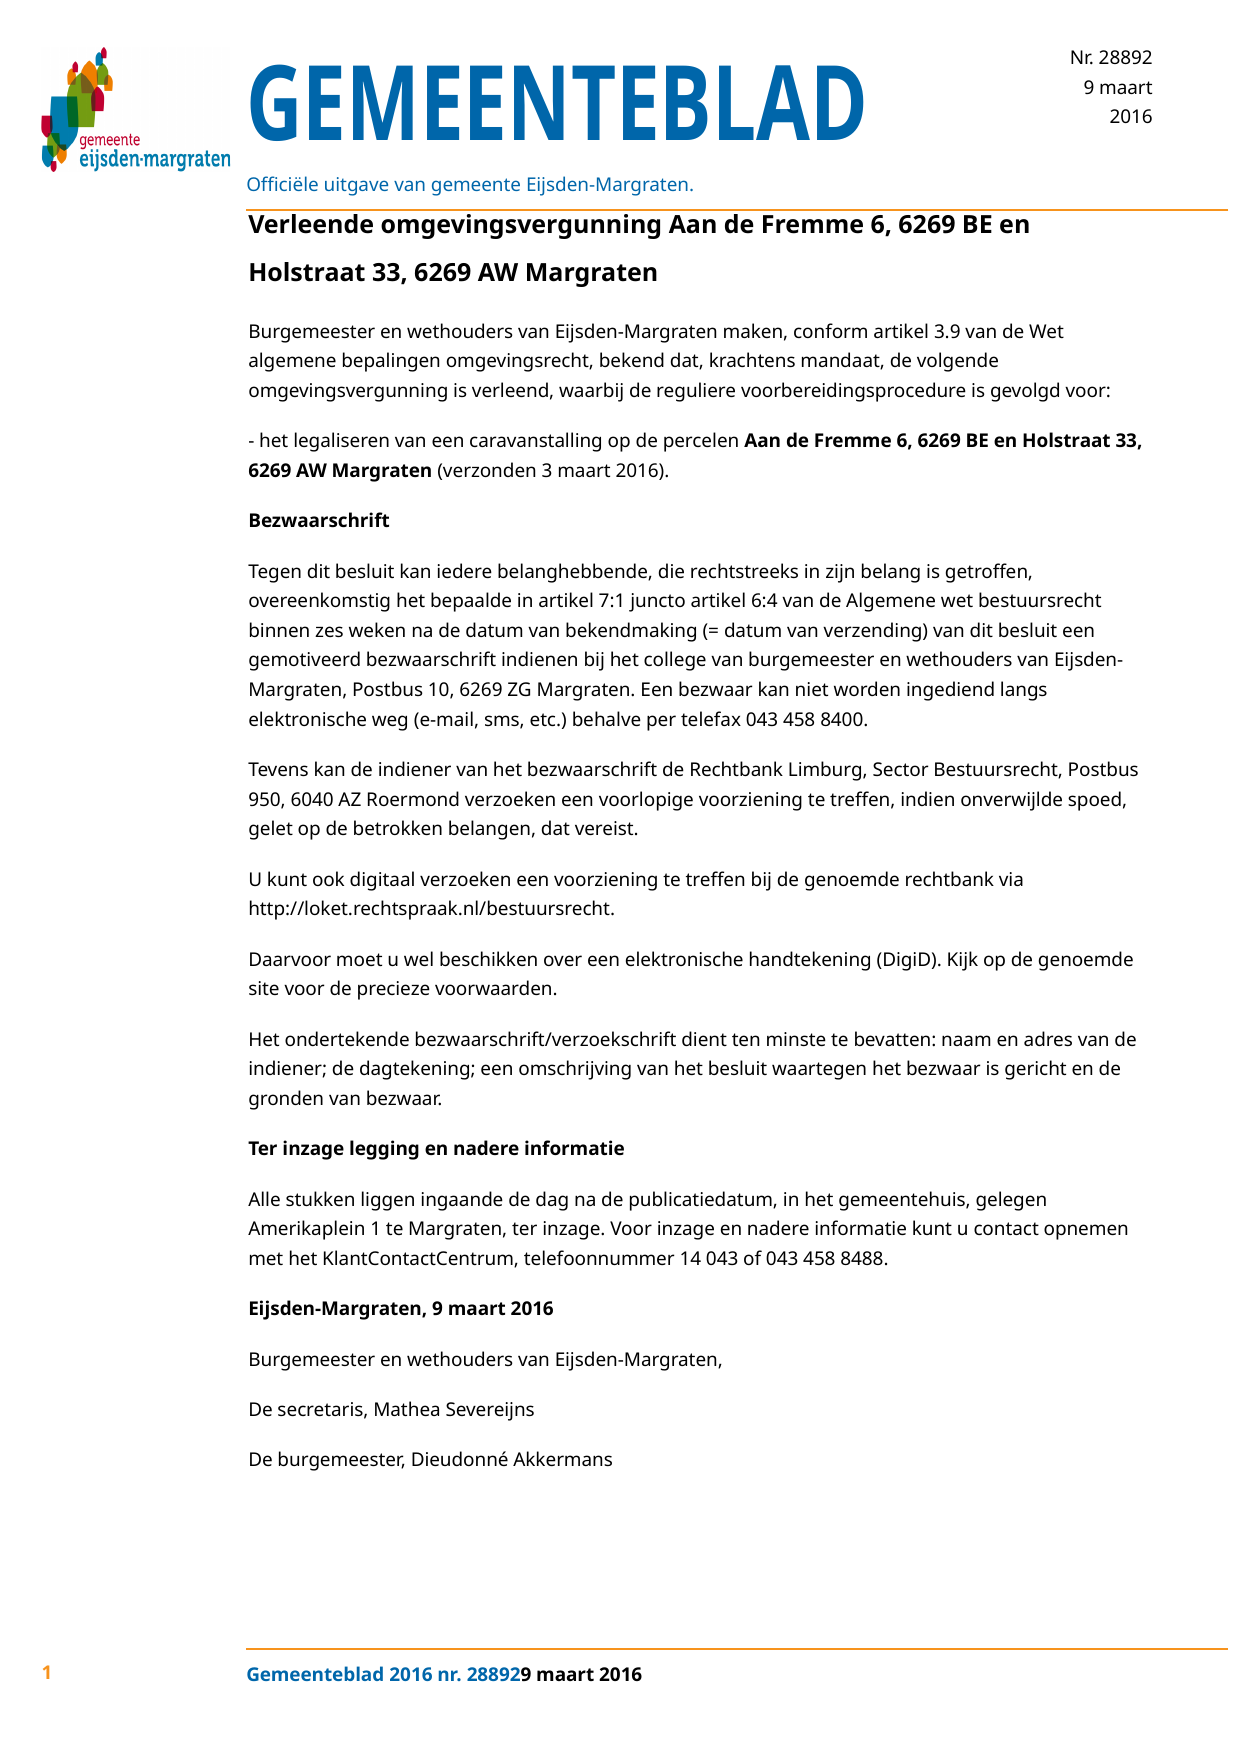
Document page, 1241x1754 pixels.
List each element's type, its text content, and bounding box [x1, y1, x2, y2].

text Verleende omgevingsvergunning Aan de Fremme 6, 6269 BE en Holstraat 33, 6269 AW Margraten [248, 211, 1152, 288]
text Burgemeester en wethouders van Eijsden-Margraten maken, conform artikel 3.9 van de Wet algemene bepalingen omgevingsrecht, bekend dat, krachtens mandaat, de volgende omgevingsvergunning is verleend, waarbij de reguliere voorbereidingsprocedure is gevolgd voor: [248, 318, 1152, 403]
text - het legaliseren van een caravanstalling op de percelen Aan de Fremme 6, 6269 BE en Holstraat 33, 6269 AW Margraten (verzonden 3 maart 2016). [248, 427, 1152, 483]
text Burgemeester en wethouders van Eijsden-Margraten, [248, 1346, 1152, 1372]
text Het ondertekende bezwaarschrift/verzoekschrift dient ten minste te bevatten: naam en adres van de indiener; de dagtekening; een omschrijving van het besluit waartegen het bezwaar is gericht en de gronden van bezwaar. [248, 1026, 1152, 1111]
text Alle stukken liggen ingaande de dag na de publicatiedatum, in het gemeentehuis, gelegen Amerikaplein 1 te Margraten, ter inzage. Voor inzage en nadere informatie kunt u contact opnemen met het KlantContactCentrum, telefoonnummer 14 043 of 043 458 8488. [248, 1186, 1152, 1271]
text U kunt ook digitaal verzoeken een voorziening te treffen bij de genoemde rechtbank via http://loket.rechtspraak.nl/bestuursrecht. [248, 866, 1152, 921]
text Ter inzage legging en nadere informatie [248, 1135, 1152, 1161]
picture [41, 47, 231, 172]
text Eijsden-Margraten, 9 maart 2016 [248, 1295, 1152, 1321]
text Bezwaarschrift [248, 507, 1152, 533]
text Tevens kan de indiener van het bezwaarschrift de Rechtbank Limburg, Sector Bestuursrecht, Postbus 950, 6040 AZ Roermond verzoeken een voorlopige voorziening te treffen, indien onverwijlde spoed, gelet op de betrokken belangen, dat vereist. [248, 756, 1152, 841]
text Daarvoor moet u wel beschikken over een elektronische handtekening (DigiD). Kijk op de genoemde site voor de precieze voorwaarden. [248, 946, 1152, 1001]
text De secretaris, Mathea Severeijns [248, 1396, 1152, 1422]
text De burgemeester, Dieudonné Akkermans [248, 1447, 1152, 1472]
text Tegen dit besluit kan iedere belanghebbende, die rechtstreeks in zijn belang is getroffen, overeenkomstig het bepaalde in artikel 7:1 juncto artikel 6:4 van de Algemene wet bestuursrecht binnen zes weken na de datum van bekendmaking (= datum van verzending) van dit besluit een gemotiveerd bezwaarschrift indienen bij het college van burgemeester en wethouders van Eijsden-Margraten, Postbus 10, 6269 ZG Margraten. Een bezwaar kan niet worden ingediend langs elektronische weg (e-mail, sms, etc.) behalve per telefax 043 458 8400. [248, 558, 1152, 732]
